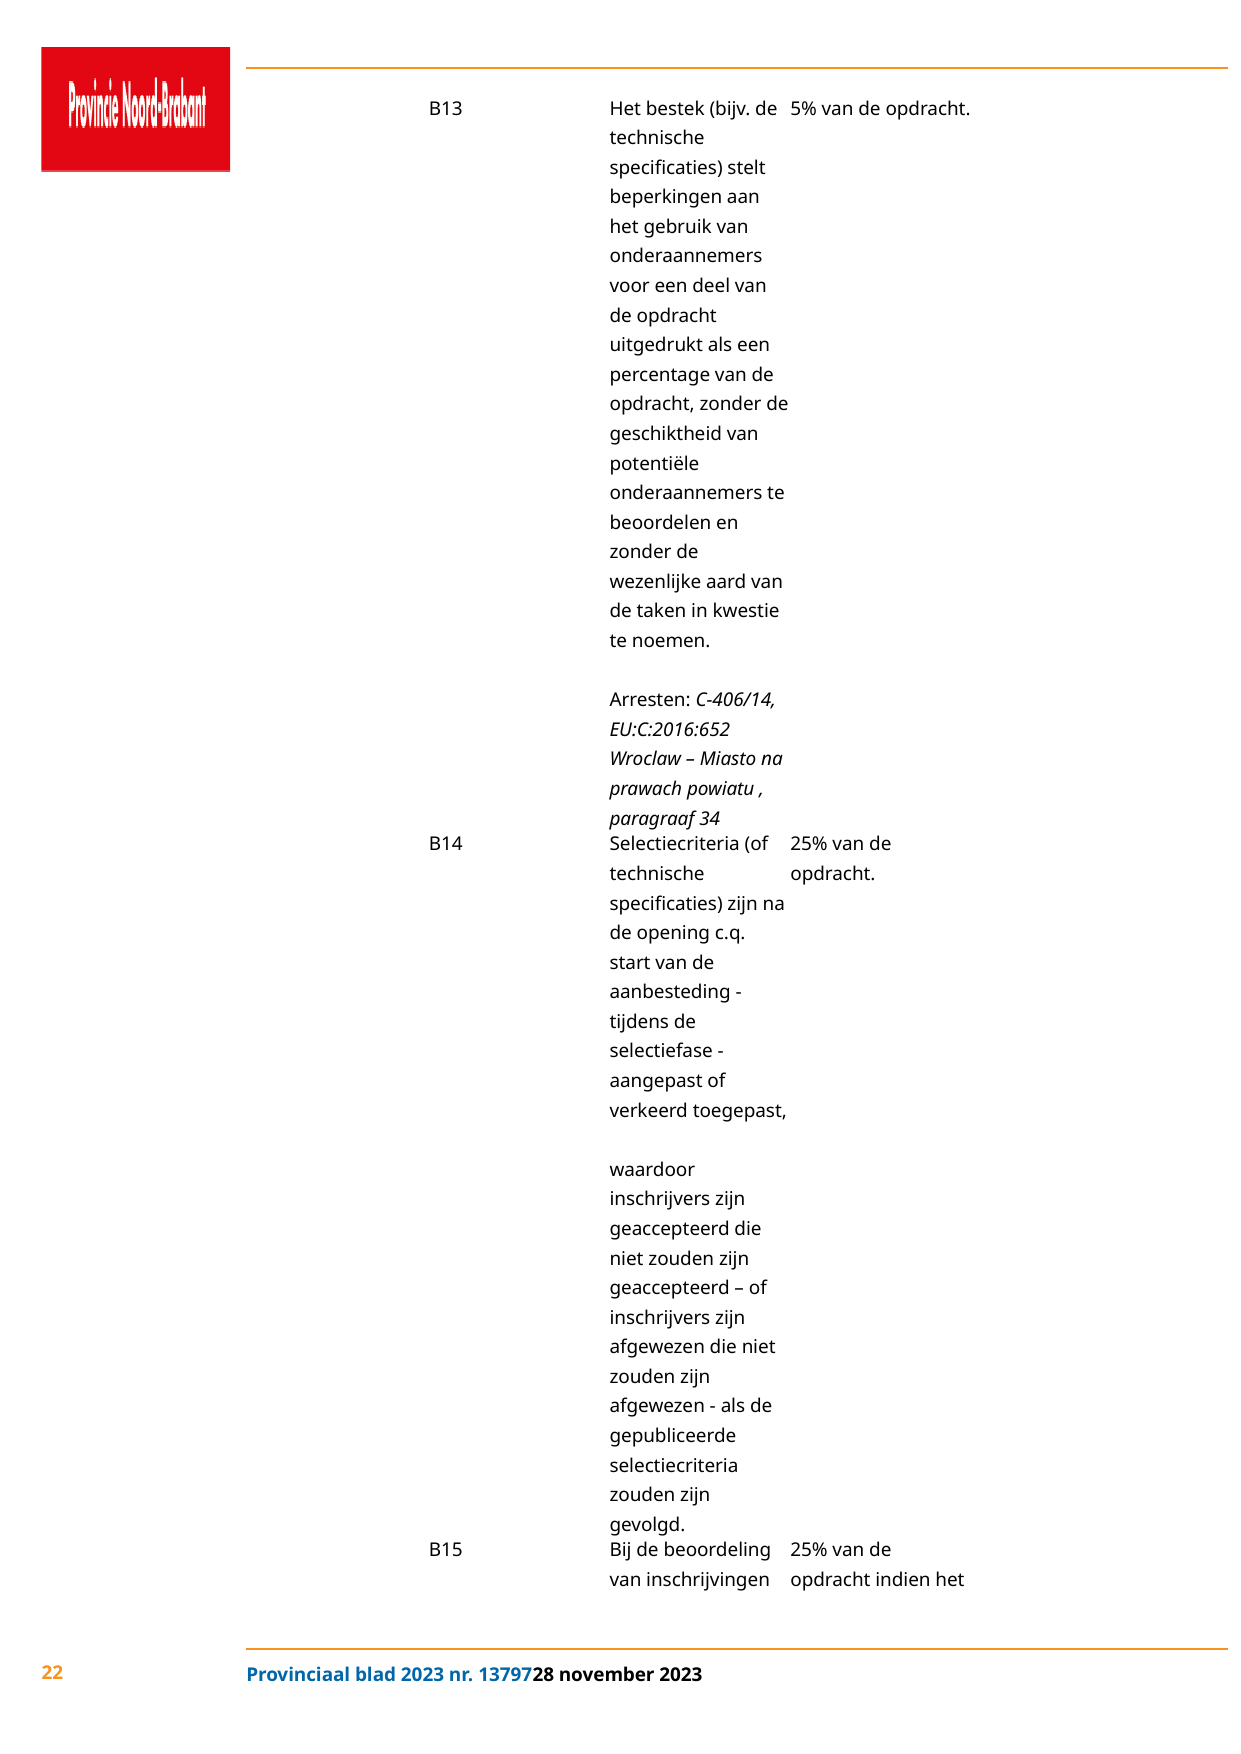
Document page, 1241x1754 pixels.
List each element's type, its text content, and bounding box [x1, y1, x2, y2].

table_cell B15 [429, 1537, 609, 1592]
table_cell B14 [429, 831, 609, 1537]
table_cell B13 [429, 95, 609, 831]
table_cell [248, 831, 429, 1537]
table_cell 25% van de opdracht indien het [790, 1537, 971, 1592]
table_cell [248, 1537, 429, 1592]
table_cell Bij de beoordeling van inschrijvingen [609, 1537, 790, 1592]
table_cell 5% van de opdracht. [790, 95, 971, 831]
picture [41, 47, 231, 172]
table_cell [248, 95, 429, 831]
table_cell 25% van de opdracht. [790, 831, 971, 1537]
table_cell Het bestek (bijv. de technische specificaties) stelt beperkingen aan het gebruik van onderaannemers voor een deel van de opdracht uitgedrukt als een percentage van de opdracht, zonder de geschiktheid van potentiële onderaannemers te beoordelen en zonder de wezenlijke aard van de taken in kwestie te noemen. Arresten: C-406/14, EU:C:2016:652 Wroclaw – Miasto na prawach powiatu , paragraaf 34 [609, 95, 790, 831]
table_cell Selectiecriteria (of technische specificaties) zijn na de opening c.q. start van de aanbesteding - tijdens de selectiefase - aangepast of verkeerd toegepast, waardoor inschrijvers zijn geaccepteerd die niet zouden zijn geaccepteerd – of inschrijvers zijn afgewezen die niet zouden zijn afgewezen - als de gepubliceerde selectiecriteria zouden zijn gevolgd. [609, 831, 790, 1537]
table_cell [971, 95, 1152, 1592]
